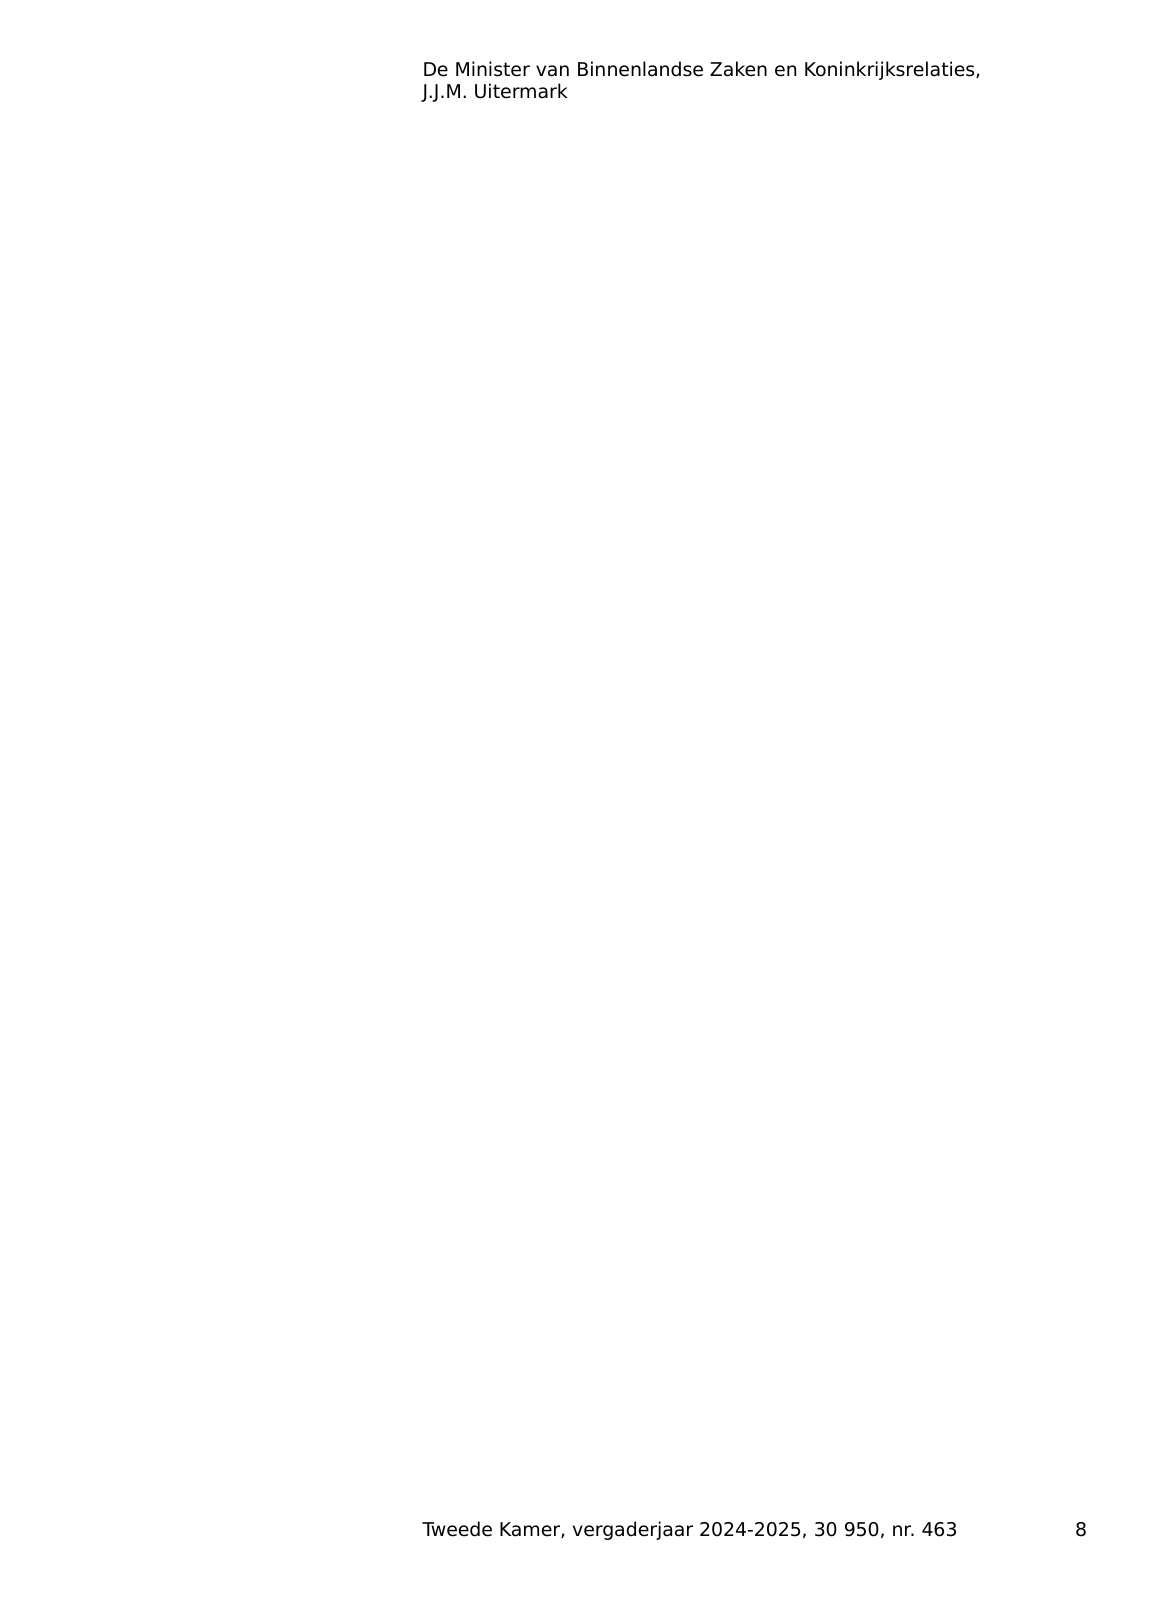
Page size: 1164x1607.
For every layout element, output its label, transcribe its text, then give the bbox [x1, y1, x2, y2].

text De Minister van Binnenlandse Zaken en Koninkrijksrelaties, J.J.M. Uitermark [422, 59, 1087, 103]
